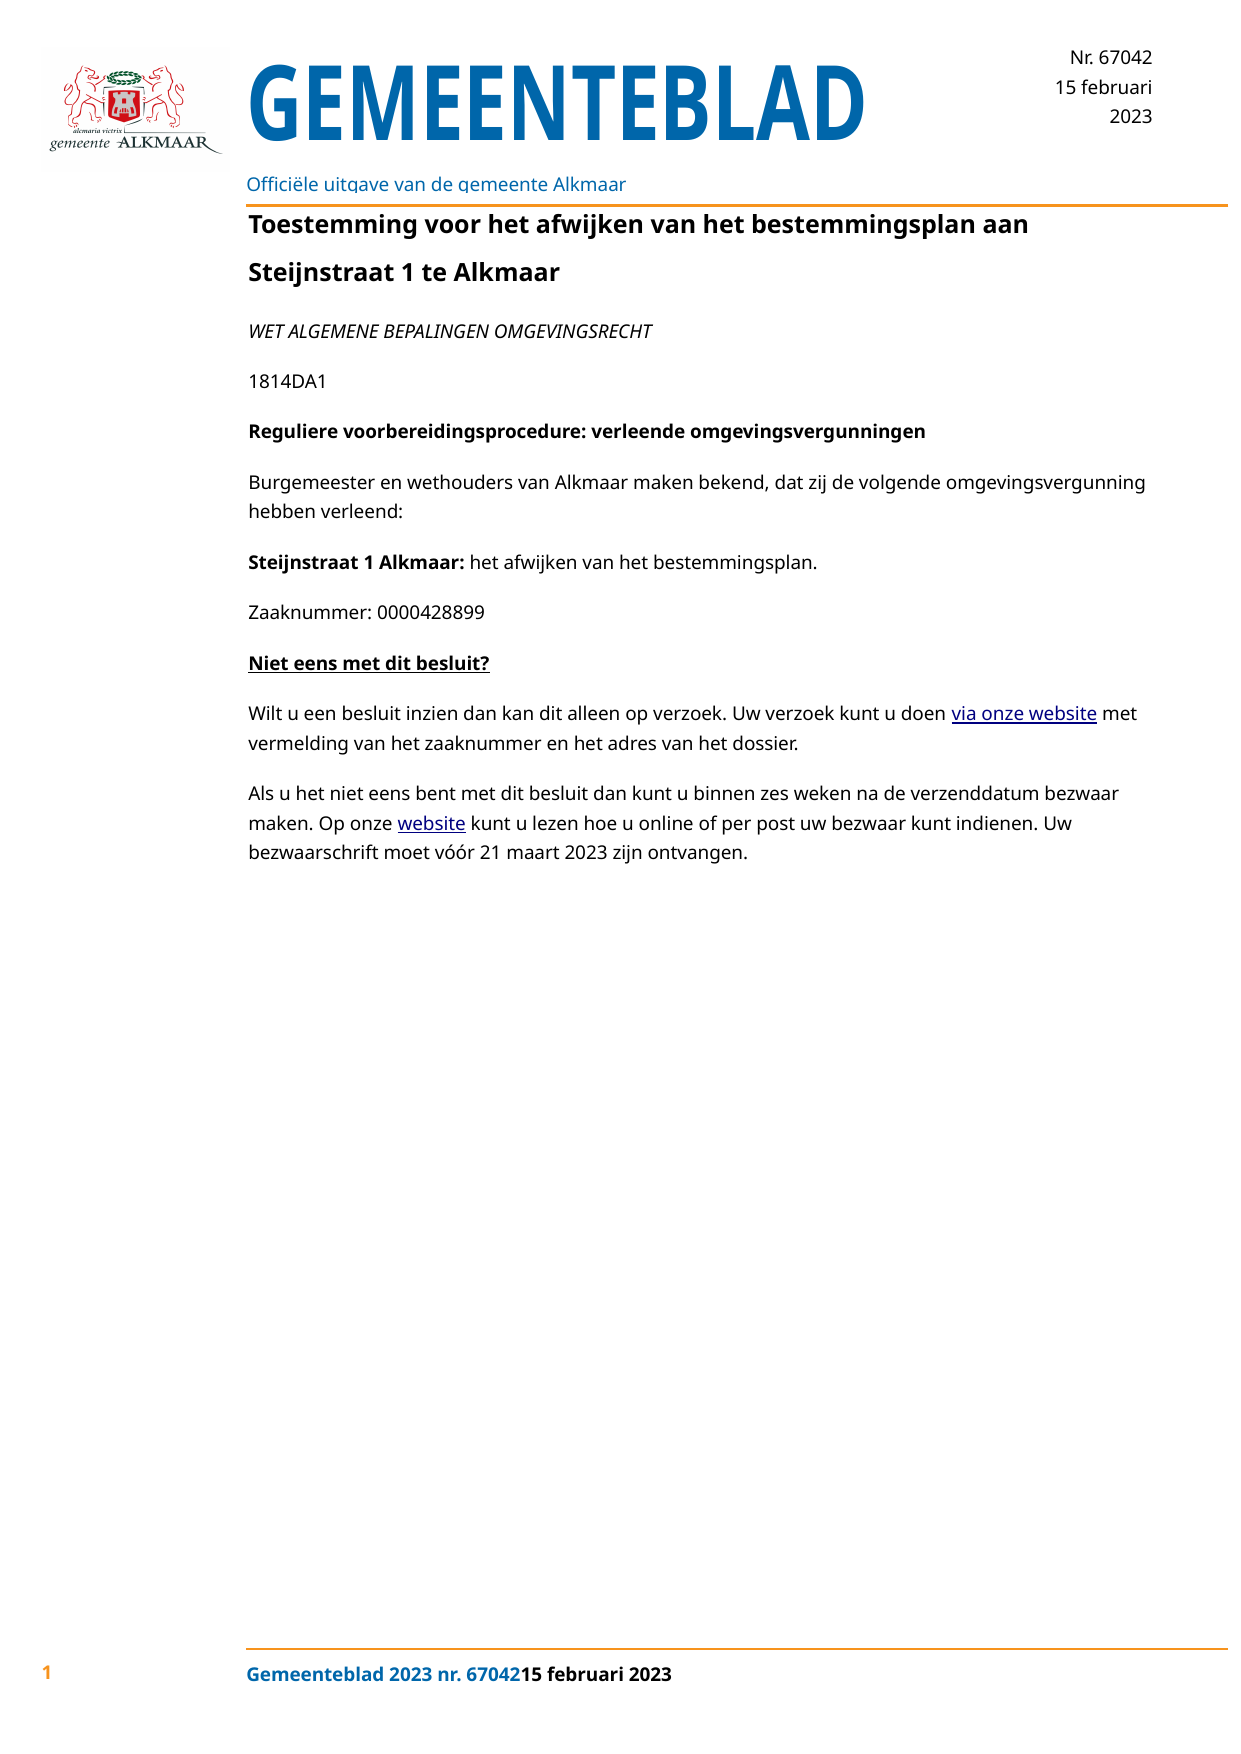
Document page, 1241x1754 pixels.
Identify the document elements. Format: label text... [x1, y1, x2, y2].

picture [41, 47, 231, 172]
text 1814DA1 [248, 368, 1152, 394]
text Niet eens met dit besluit? [248, 650, 1152, 676]
text Zaaknummer: 0000428899 [248, 599, 1152, 625]
text Wilt u een besluit inzien dan kan dit alleen op verzoek. Uw verzoek kunt u doen via onze website met vermelding van het zaaknummer en het adres van het dossier. [248, 700, 1152, 756]
text Reguliere voorbereidingsprocedure: verleende omgevingsvergunningen [248, 419, 1152, 444]
text Burgemeester en wethouders van Alkmaar maken bekend, dat zij de volgende omgevingsvergunning hebben verleend: [248, 469, 1152, 524]
text Steijnstraat 1 Alkmaar: het afwijken van het bestemmingsplan. [248, 549, 1152, 575]
text Toestemming voor het afwijken van het bestemmingsplan aan Steijnstraat 1 te Alkmaar [248, 207, 1152, 288]
text Als u het niet eens bent met dit besluit dan kunt u binnen zes weken na de verzenddatum bezwaar maken. Op onze website kunt u lezen hoe u online of per post uw bezwaar kunt indienen. Uw bezwaarschrift moet vóór 21 maart 2023 zijn ontvangen. [248, 780, 1152, 865]
text WET ALGEMENE BEPALINGEN OMGEVINGSRECHT [248, 318, 1152, 344]
